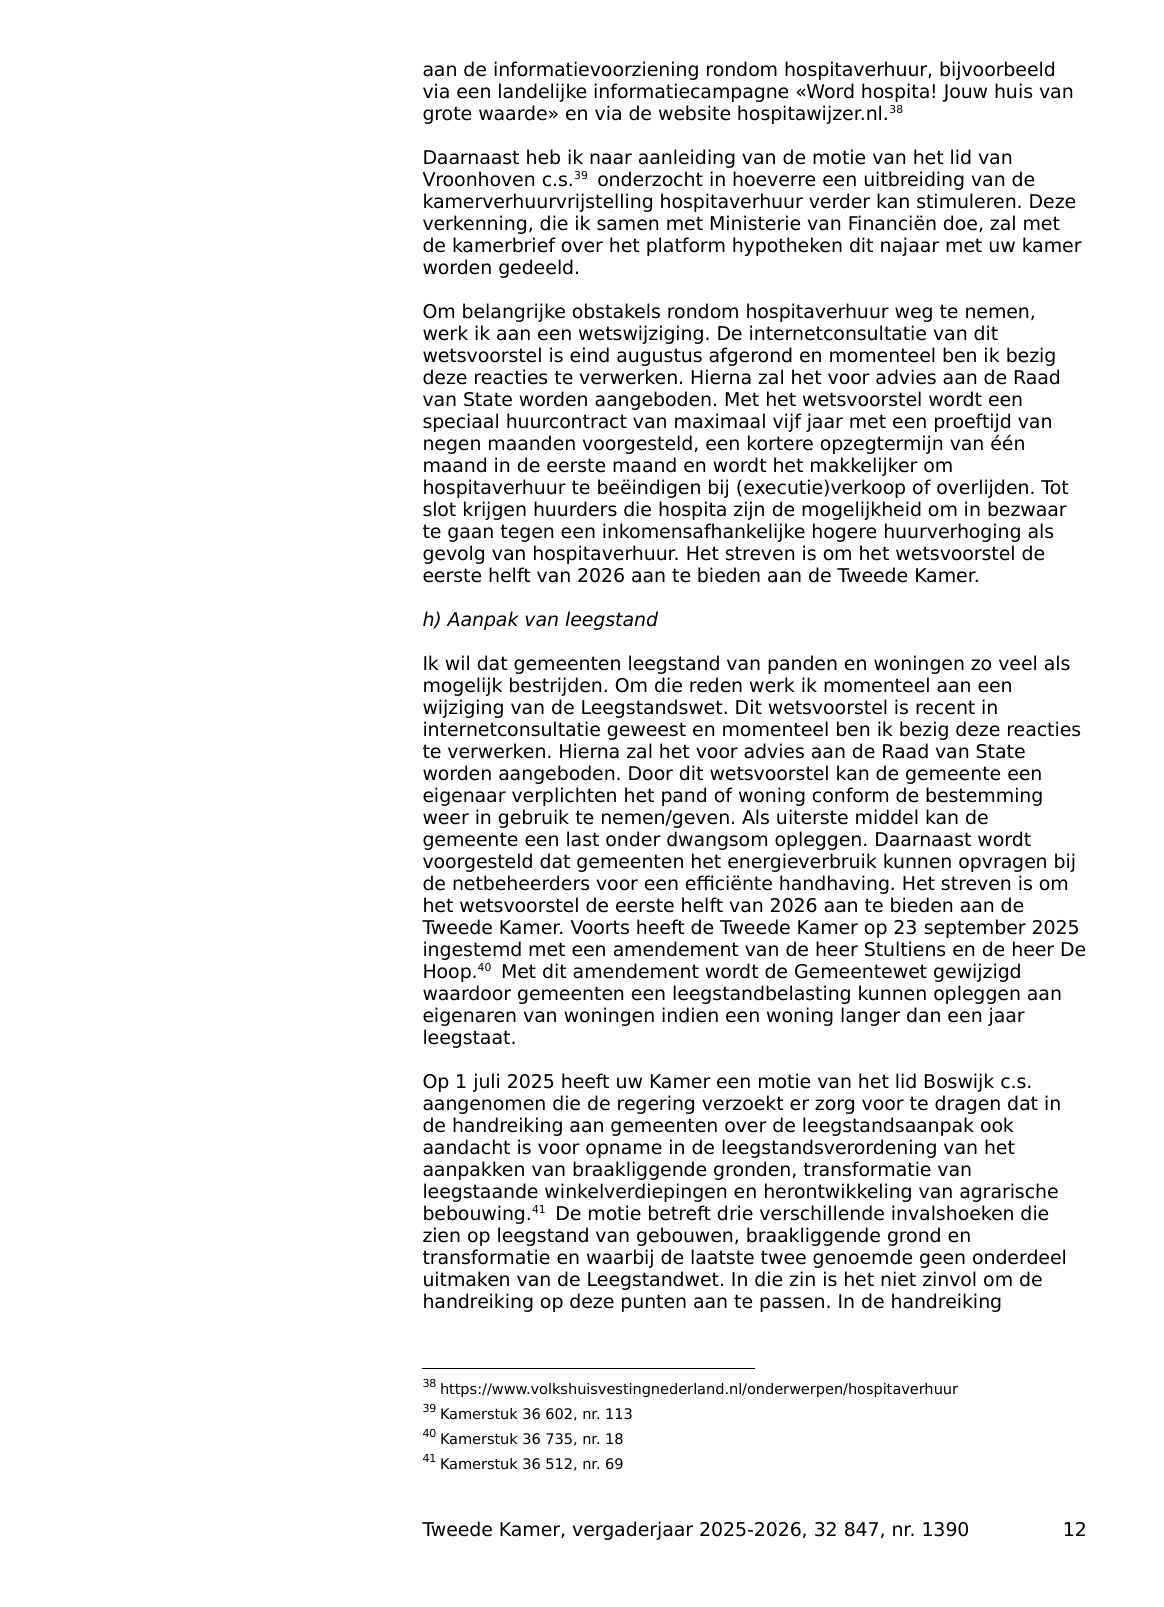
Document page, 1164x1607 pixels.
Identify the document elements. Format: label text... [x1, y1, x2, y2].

text Kamerstuk 36 512, nr. 69 [422, 1452, 1087, 1474]
text Daarnaast heb ik naar aanleiding van de motie van het lid van Vroonhoven c.s. onderzocht in hoeverre een uitbreiding van de kamerverhuurvrijstelling hospitaverhuur verder kan stimuleren. Deze verkenning, die ik samen met Ministerie van Financiën doe, zal met de kamerbrief over het platform hypotheken dit najaar met uw kamer worden gedeeld. [422, 147, 1087, 279]
text Kamerstuk 36 602, nr. 113 [422, 1402, 1087, 1424]
text https://www.volkshuisvestingnederland.nl/onderwerpen/hospitaverhuur [422, 1377, 1087, 1399]
subtitle h) Aanpak van leegstand [422, 609, 1087, 631]
text Ik wil dat gemeenten leegstand van panden en woningen zo veel als mogelijk bestrijden. Om die reden werk ik momenteel aan een wijziging van de Leegstandswet. Dit wetsvoorstel is recent in internetconsultatie geweest en momenteel ben ik bezig deze reacties te verwerken. Hierna zal het voor advies aan de Raad van State worden aangeboden. Door dit wetsvoorstel kan de gemeente een eigenaar verplichten het pand of woning conform de bestemming weer in gebruik te nemen/geven. Als uiterste middel kan de gemeente een last onder dwangsom opleggen. Daarnaast wordt voorgesteld dat gemeenten het energieverbruik kunnen opvragen bij de netbeheerders voor een efficiënte handhaving. Het streven is om het wetsvoorstel de eerste helft van 2026 aan te bieden aan de Tweede Kamer. Voorts heeft de Tweede Kamer op 23 september 2025 ingestemd met een amendement van de heer Stultiens en de heer De Hoop. Met dit amendement wordt de Gemeentewet gewijzigd waardoor gemeenten een leegstandbelasting kunnen opleggen aan eigenaren van woningen indien een woning langer dan een jaar leegstaat. [422, 653, 1087, 1049]
text Om belangrijke obstakels rondom hospitaverhuur weg te nemen, werk ik aan een wetswijziging. De internetconsultatie van dit wetsvoorstel is eind augustus afgerond en momenteel ben ik bezig deze reacties te verwerken. Hierna zal het voor advies aan de Raad van State worden aangeboden. Met het wetsvoorstel wordt een speciaal huurcontract van maximaal vijf jaar met een proeftijd van negen maanden voorgesteld, een kortere opzegtermijn van één maand in de eerste maand en wordt het makkelijker om hospitaverhuur te beëindigen bij (executie)verkoop of overlijden. Tot slot krijgen huurders die hospita zijn de mogelijkheid om in bezwaar te gaan tegen een inkomensafhankelijke hogere huurverhoging als gevolg van hospitaverhuur. Het streven is om het wetsvoorstel de eerste helft van 2026 aan te bieden aan de Tweede Kamer. [422, 301, 1087, 587]
text Kamerstuk 36 735, nr. 18 [422, 1427, 1087, 1449]
text aan de informatievoorziening rondom hospitaverhuur, bijvoorbeeld via een landelijke informatiecampagne «Word hospita! Jouw huis van grote waarde» en via de website hospitawijzer.nl. [422, 59, 1087, 125]
text Op 1 juli 2025 heeft uw Kamer een motie van het lid Boswijk c.s. aangenomen die de regering verzoekt er zorg voor te dragen dat in de handreiking aan gemeenten over de leegstandsaanpak ook aandacht is voor opname in de leegstandsverordening van het aanpakken van braakliggende gronden, transformatie van leegstaande winkelverdiepingen en herontwikkeling van agrarische bebouwing. De motie betreft drie verschillende invalshoeken die zien op leegstand van gebouwen, braakliggende grond en transformatie en waarbij de laatste twee genoemde geen onderdeel uitmaken van de Leegstandwet. In die zin is het niet zinvol om de handreiking op deze punten aan te passen. In de handreiking [422, 1071, 1087, 1313]
